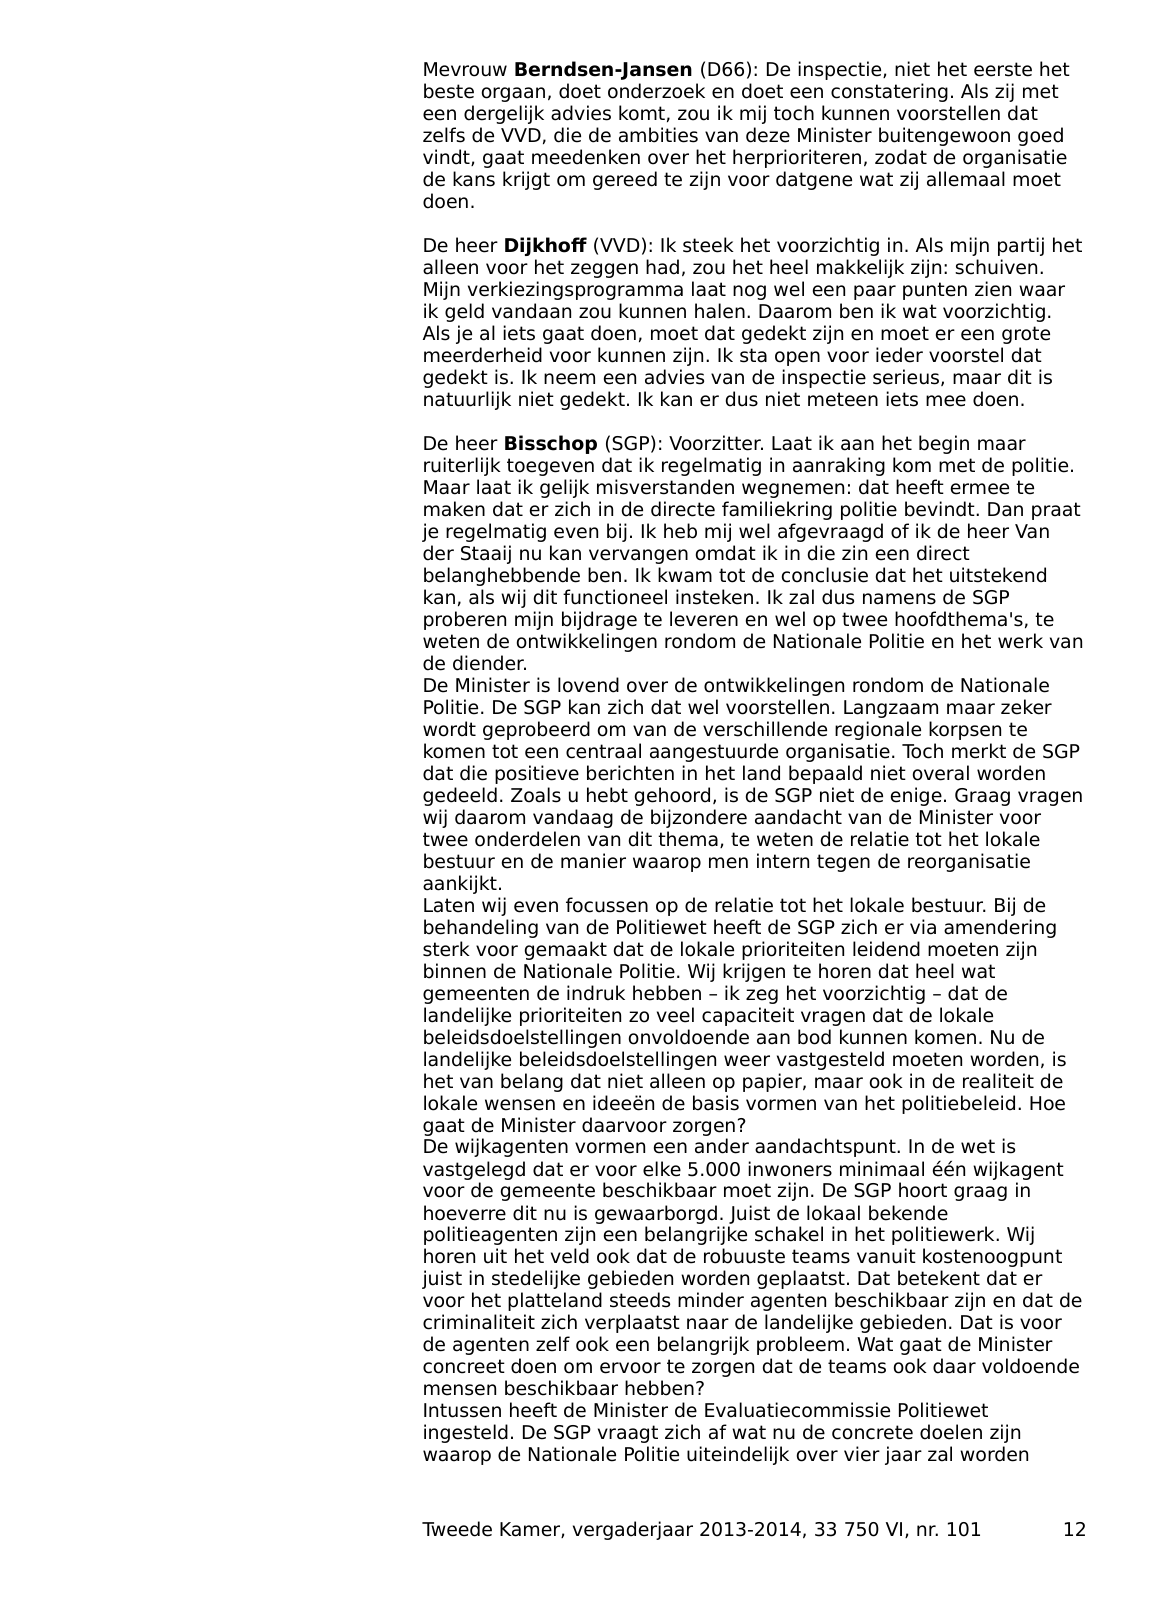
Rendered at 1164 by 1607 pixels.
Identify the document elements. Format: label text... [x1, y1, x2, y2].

text Laten wij even focussen op de relatie tot het lokale bestuur. Bij de behandeling van de Politiewet heeft de SGP zich er via amendering sterk voor gemaakt dat de lokale prioriteiten leidend moeten zijn binnen de Nationale Politie. Wij krijgen te horen dat heel wat gemeenten de indruk hebben – ik zeg het voorzichtig – dat de landelijke prioriteiten zo veel capaciteit vragen dat de lokale beleidsdoelstellingen onvoldoende aan bod kunnen komen. Nu de landelijke beleidsdoelstellingen weer vastgesteld moeten worden, is het van belang dat niet alleen op papier, maar ook in de realiteit de lokale wensen en ideeën de basis vormen van het politiebeleid. Hoe gaat de Minister daarvoor zorgen? [422, 895, 1087, 1136]
text Intussen heeft de Minister de Evaluatiecommissie Politiewet ingesteld. De SGP vraagt zich af wat nu de concrete doelen zijn waarop de Nationale Politie uiteindelijk over vier jaar zal worden [422, 1400, 1087, 1466]
text De heer Bisschop (SGP): Voorzitter. Laat ik aan het begin maar ruiterlijk toegeven dat ik regelmatig in aanraking kom met de politie. Maar laat ik gelijk misverstanden wegnemen: dat heeft ermee te maken dat er zich in de directe familiekring politie bevindt. Dan praat je regelmatig even bij. Ik heb mij wel afgevraagd of ik de heer Van der Staaij nu kan vervangen omdat ik in die zin een direct belanghebbende ben. Ik kwam tot de conclusie dat het uitstekend kan, als wij dit functioneel insteken. Ik zal dus namens de SGP proberen mijn bijdrage te leveren en wel op twee hoofdthema's, te weten de ontwikkelingen rondom de Nationale Politie en het werk van de diender. [422, 433, 1087, 675]
text De Minister is lovend over de ontwikkelingen rondom de Nationale Politie. De SGP kan zich dat wel voorstellen. Langzaam maar zeker wordt geprobeerd om van de verschillende regionale korpsen te komen tot een centraal aangestuurde organisatie. Toch merkt de SGP dat die positieve berichten in het land bepaald niet overal worden gedeeld. Zoals u hebt gehoord, is de SGP niet de enige. Graag vragen wij daarom vandaag de bijzondere aandacht van de Minister voor twee onderdelen van dit thema, te weten de relatie tot het lokale bestuur en de manier waarop men intern tegen de reorganisatie aankijkt. [422, 675, 1087, 895]
text De wijkagenten vormen een ander aandachtspunt. In de wet is vastgelegd dat er voor elke 5.000 inwoners minimaal één wijkagent voor de gemeente beschikbaar moet zijn. De SGP hoort graag in hoeverre dit nu is gewaarborgd. Juist de lokaal bekende politieagenten zijn een belangrijke schakel in het politiewerk. Wij horen uit het veld ook dat de robuuste teams vanuit kostenoogpunt juist in stedelijke gebieden worden geplaatst. Dat betekent dat er voor het platteland steeds minder agenten beschikbaar zijn en dat de criminaliteit zich verplaatst naar de landelijke gebieden. Dat is voor de agenten zelf ook een belangrijk probleem. Wat gaat de Minister concreet doen om ervoor te zorgen dat de teams ook daar voldoende mensen beschikbaar hebben? [422, 1136, 1087, 1400]
text De heer Dijkhoff (VVD): Ik steek het voorzichtig in. Als mijn partij het alleen voor het zeggen had, zou het heel makkelijk zijn: schuiven. Mijn verkiezingsprogramma laat nog wel een paar punten zien waar ik geld vandaan zou kunnen halen. Daarom ben ik wat voorzichtig. Als je al iets gaat doen, moet dat gedekt zijn en moet er een grote meerderheid voor kunnen zijn. Ik sta open voor ieder voorstel dat gedekt is. Ik neem een advies van de inspectie serieus, maar dit is natuurlijk niet gedekt. Ik kan er dus niet meteen iets mee doen. [422, 235, 1087, 411]
text Mevrouw Berndsen-Jansen (D66): De inspectie, niet het eerste het beste orgaan, doet onderzoek en doet een constatering. Als zij met een dergelijk advies komt, zou ik mij toch kunnen voorstellen dat zelfs de VVD, die de ambities van deze Minister buitengewoon goed vindt, gaat meedenken over het herprioriteren, zodat de organisatie de kans krijgt om gereed te zijn voor datgene wat zij allemaal moet doen. [422, 59, 1087, 213]
